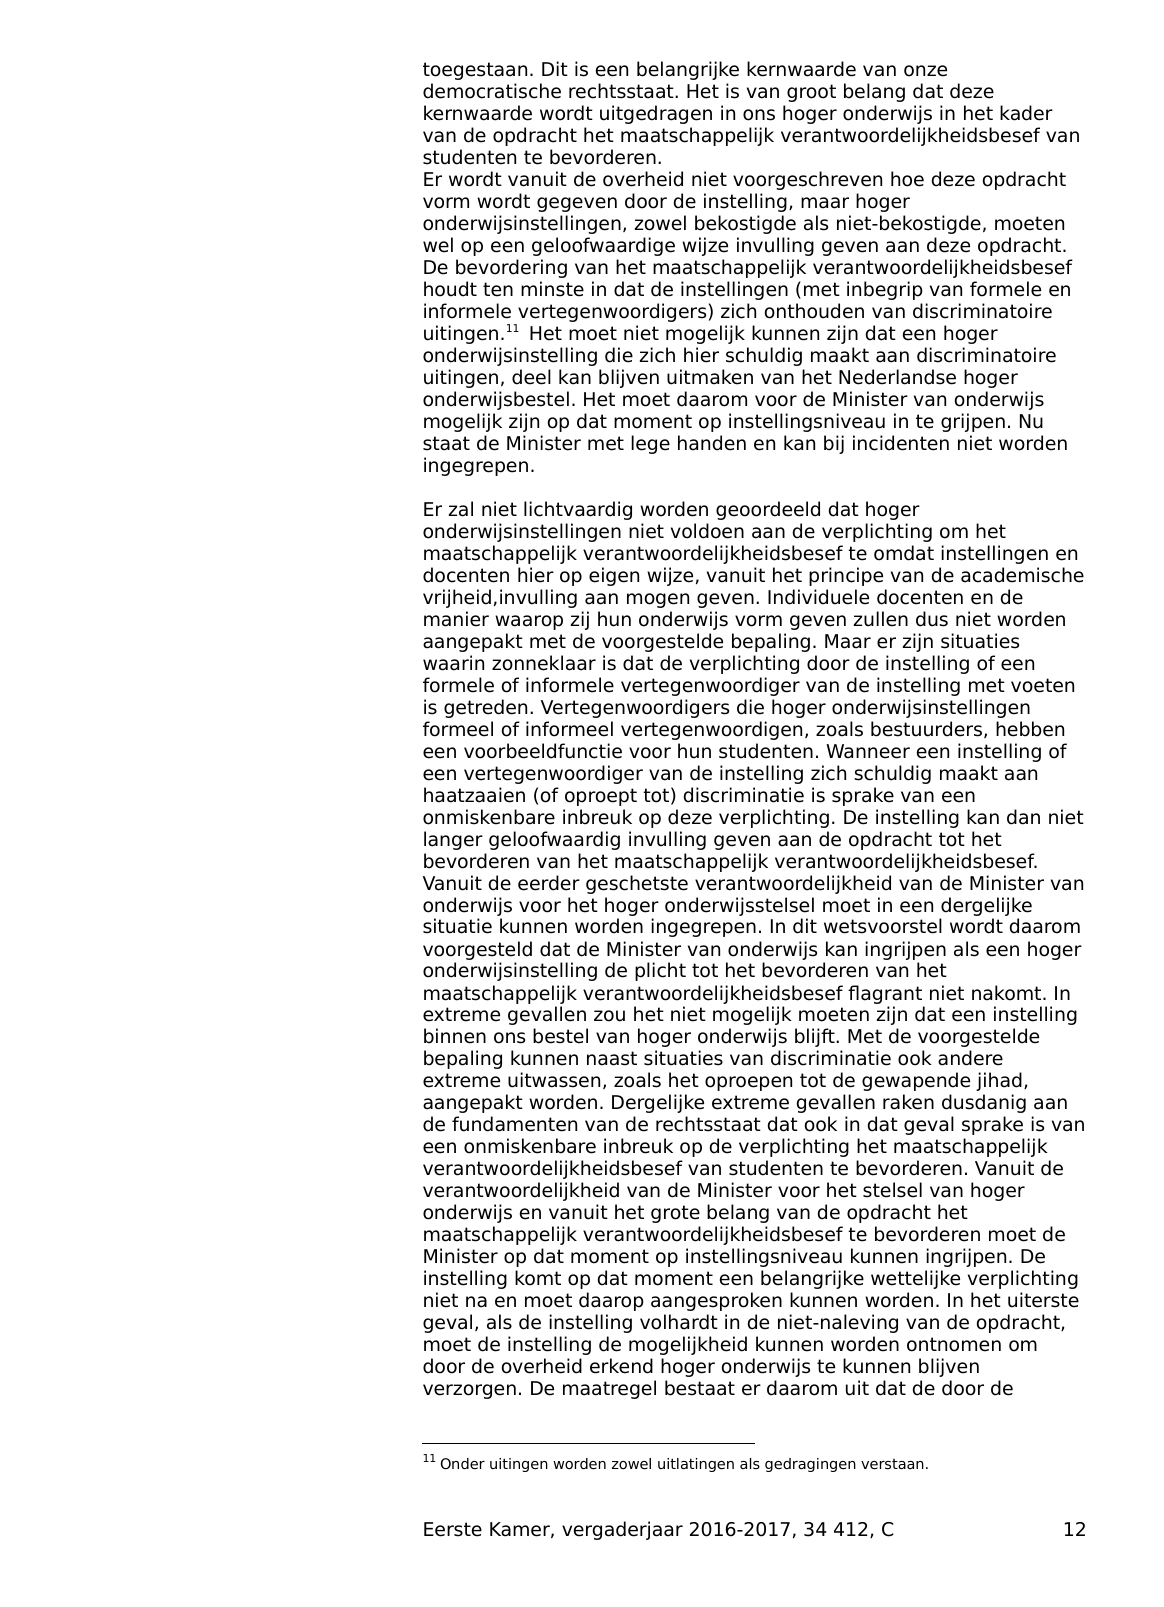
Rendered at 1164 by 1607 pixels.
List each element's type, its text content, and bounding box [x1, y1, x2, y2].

text Er wordt vanuit de overheid niet voorgeschreven hoe deze opdracht vorm wordt gegeven door de instelling, maar hoger onderwijsinstellingen, zowel bekostigde als niet-bekostigde, moeten wel op een geloofwaardige wijze invulling geven aan deze opdracht. De bevordering van het maatschappelijk verantwoordelijkheidsbesef houdt ten minste in dat de instellingen (met inbegrip van formele en informele vertegenwoordigers) zich onthouden van discriminatoire uitingen. Het moet niet mogelijk kunnen zijn dat een hoger onderwijsinstelling die zich hier schuldig maakt aan discriminatoire uitingen, deel kan blijven uitmaken van het Nederlandse hoger onderwijsbestel. Het moet daarom voor de Minister van onderwijs mogelijk zijn op dat moment op instellingsniveau in te grijpen. Nu staat de Minister met lege handen en kan bij incidenten niet worden ingegrepen. [422, 169, 1087, 477]
text Er zal niet lichtvaardig worden geoordeeld dat hoger onderwijsinstellingen niet voldoen aan de verplichting om het maatschappelijk verantwoordelijkheidsbesef te omdat instellingen en docenten hier op eigen wijze, vanuit het principe van de academische vrijheid,invulling aan mogen geven. Individuele docenten en de manier waarop zij hun onderwijs vorm geven zullen dus niet worden aangepakt met de voorgestelde bepaling. Maar er zijn situaties waarin zonneklaar is dat de verplichting door de instelling of een formele of informele vertegenwoordiger van de instelling met voeten is getreden. Vertegenwoordigers die hoger onderwijsinstellingen formeel of informeel vertegenwoordigen, zoals bestuurders, hebben een voorbeeldfunctie voor hun studenten. Wanneer een instelling of een vertegenwoordiger van de instelling zich schuldig maakt aan haatzaaien (of oproept tot) discriminatie is sprake van een onmiskenbare inbreuk op deze verplichting. De instelling kan dan niet langer geloofwaardig invulling geven aan de opdracht tot het bevorderen van het maatschappelijk verantwoordelijkheidsbesef. Vanuit de eerder geschetste verantwoordelijkheid van de Minister van onderwijs voor het hoger onderwijsstelsel moet in een dergelijke situatie kunnen worden ingegrepen. In dit wetsvoorstel wordt daarom voorgesteld dat de Minister van onderwijs kan ingrijpen als een hoger onderwijsinstelling de plicht tot het bevorderen van het maatschappelijk verantwoordelijkheidsbesef flagrant niet nakomt. In extreme gevallen zou het niet mogelijk moeten zijn dat een instelling binnen ons bestel van hoger onderwijs blijft. Met de voorgestelde bepaling kunnen naast situaties van discriminatie ook andere extreme uitwassen, zoals het oproepen tot de gewapende jihad, aangepakt worden. Dergelijke extreme gevallen raken dusdanig aan de fundamenten van de rechtsstaat dat ook in dat geval sprake is van een onmiskenbare inbreuk op de verplichting het maatschappelijk verantwoordelijkheidsbesef van studenten te bevorderen. Vanuit de verantwoordelijkheid van de Minister voor het stelsel van hoger onderwijs en vanuit het grote belang van de opdracht het maatschappelijk verantwoordelijkheidsbesef te bevorderen moet de Minister op dat moment op instellingsniveau kunnen ingrijpen. De instelling komt op dat moment een belangrijke wettelijke verplichting niet na en moet daarop aangesproken kunnen worden. In het uiterste geval, als de instelling volhardt in de niet-naleving van de opdracht, moet de instelling de mogelijkheid kunnen worden ontnomen om door de overheid erkend hoger onderwijs te kunnen blijven verzorgen. De maatregel bestaat er daarom uit dat de door de [422, 499, 1087, 1400]
text toegestaan. Dit is een belangrijke kernwaarde van onze democratische rechtsstaat. Het is van groot belang dat deze kernwaarde wordt uitgedragen in ons hoger onderwijs in het kader van de opdracht het maatschappelijk verantwoordelijkheidsbesef van studenten te bevorderen. [422, 59, 1087, 169]
text Onder uitingen worden zowel uitlatingen als gedragingen verstaan. [422, 1452, 1087, 1474]
